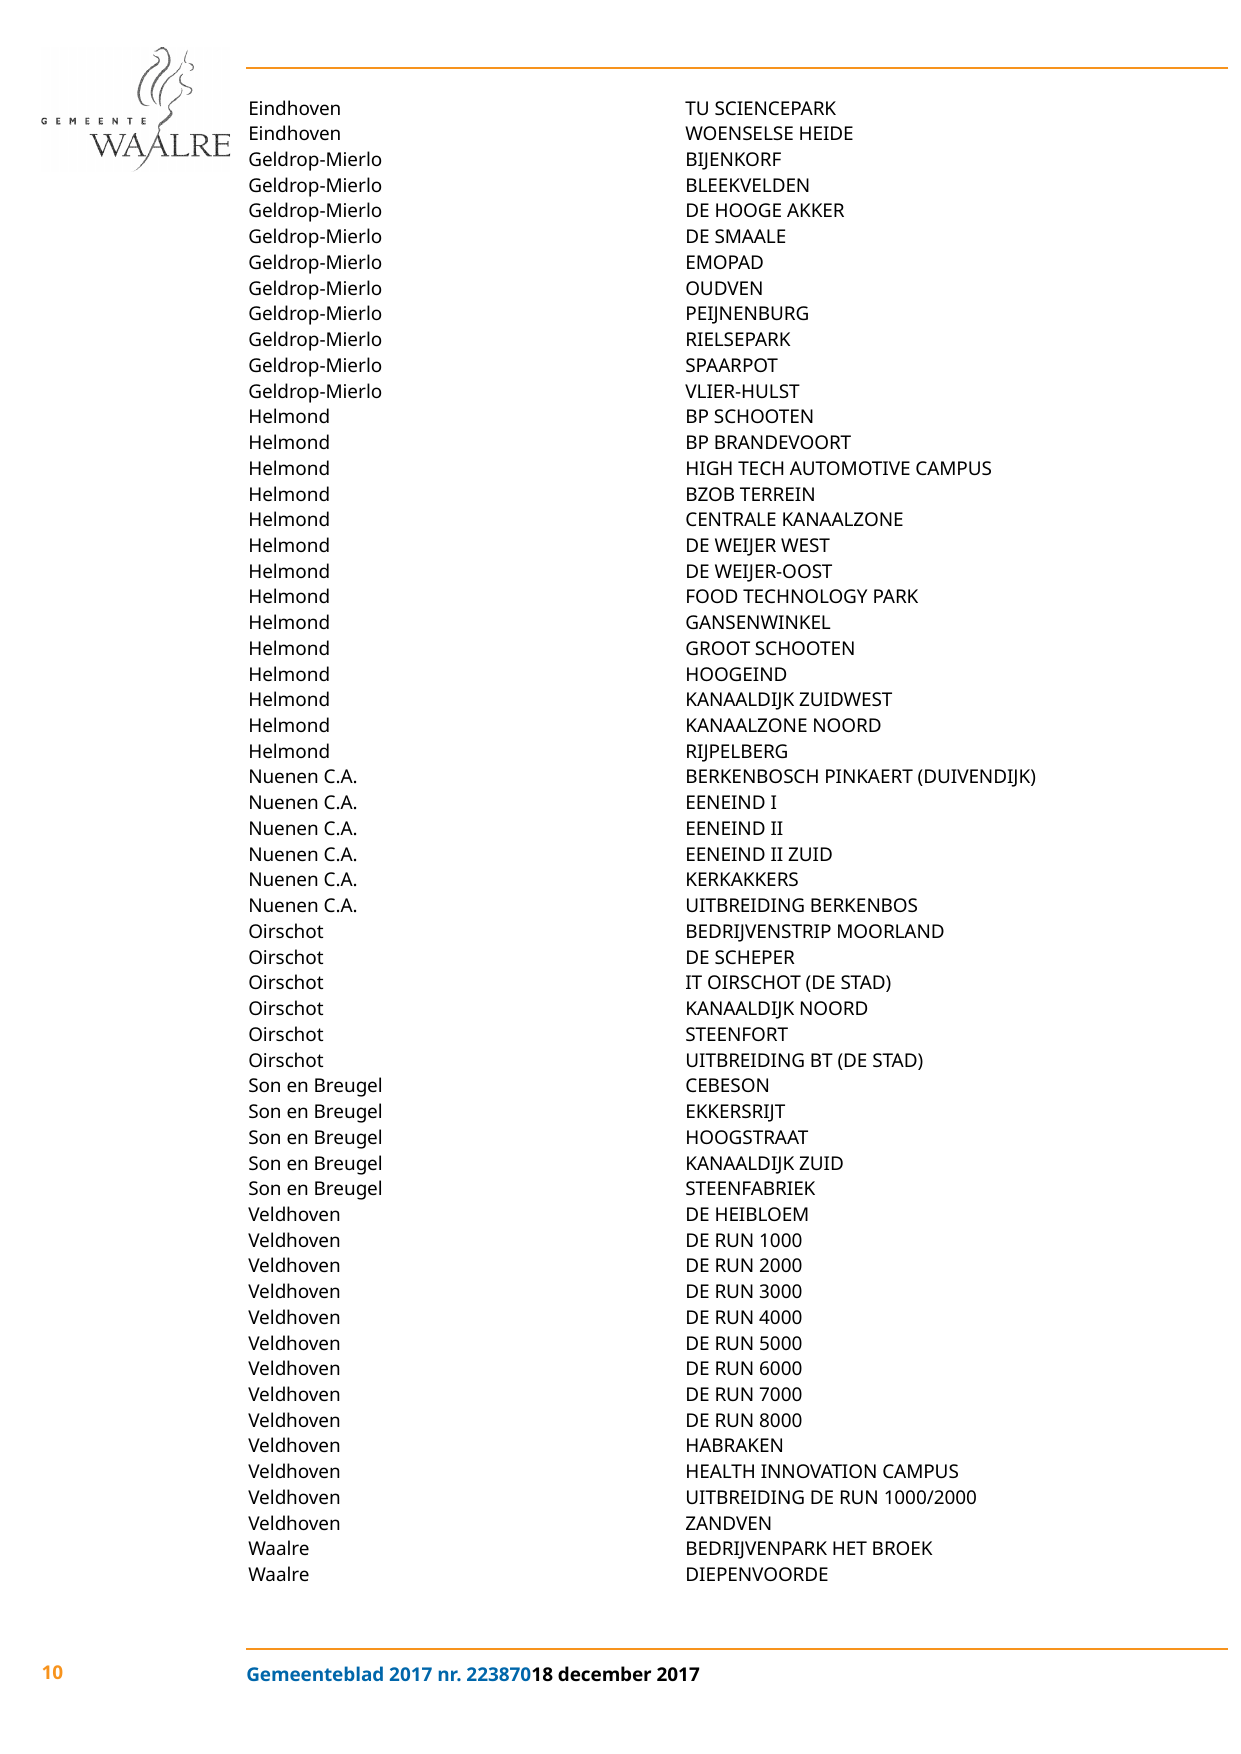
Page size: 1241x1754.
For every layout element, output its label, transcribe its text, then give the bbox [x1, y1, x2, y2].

table_cell ZANDVEN [685, 1510, 1152, 1536]
table_cell DIEPENVOORDE [685, 1561, 1152, 1587]
table_cell Son en Breugel [248, 1150, 685, 1175]
table_cell Helmond [248, 429, 685, 455]
table_cell TU SCIENCEPARK [685, 95, 1152, 121]
table_cell HIGH TECH AUTOMOTIVE CAMPUS [685, 455, 1152, 481]
table_cell Nuenen C.A. [248, 790, 685, 815]
table_cell OUDVEN [685, 275, 1152, 301]
table_cell BLEEKVELDEN [685, 172, 1152, 198]
table_cell Veldhoven [248, 1459, 685, 1484]
table_cell Veldhoven [248, 1510, 685, 1536]
table_cell CENTRALE KANAALZONE [685, 506, 1152, 532]
table_cell Son en Breugel [248, 1175, 685, 1201]
table_cell DE HEIBLOEM [685, 1201, 1152, 1227]
table_cell GROOT SCHOOTEN [685, 635, 1152, 661]
table_cell BERKENBOSCH PINKAERT (DUIVENDIJK) [685, 764, 1152, 789]
picture [41, 47, 231, 172]
table_cell BZOB TERREIN [685, 481, 1152, 506]
table_cell Son en Breugel [248, 1124, 685, 1150]
table_cell Veldhoven [248, 1484, 685, 1510]
table_cell Waalre [248, 1561, 685, 1587]
table_cell Oirschot [248, 1047, 685, 1072]
table_cell KANAALDIJK NOORD [685, 995, 1152, 1021]
table_cell Nuenen C.A. [248, 764, 685, 789]
table_cell Helmond [248, 661, 685, 687]
table_cell Geldrop-Mierlo [248, 172, 685, 198]
table_cell Helmond [248, 712, 685, 738]
table_cell KANAALDIJK ZUIDWEST [685, 687, 1152, 712]
table_cell DE RUN 5000 [685, 1330, 1152, 1356]
table_cell EENEIND II ZUID [685, 841, 1152, 867]
table_cell DE SMAALE [685, 224, 1152, 249]
table_cell BP BRANDEVOORT [685, 429, 1152, 455]
table_cell Nuenen C.A. [248, 815, 685, 841]
table_cell Eindhoven [248, 95, 685, 121]
table_cell WOENSELSE HEIDE [685, 121, 1152, 146]
table_cell BEDRIJVENPARK HET BROEK [685, 1536, 1152, 1561]
table_cell BIJENKORF [685, 146, 1152, 172]
table_cell DE RUN 3000 [685, 1278, 1152, 1304]
table_cell DE RUN 7000 [685, 1381, 1152, 1407]
table_cell DE WEIJER WEST [685, 532, 1152, 558]
table_cell Helmond [248, 584, 685, 609]
table_cell Nuenen C.A. [248, 893, 685, 918]
table_cell Helmond [248, 609, 685, 635]
table_cell DE RUN 1000 [685, 1227, 1152, 1253]
table_cell FOOD TECHNOLOGY PARK [685, 584, 1152, 609]
table_cell Geldrop-Mierlo [248, 224, 685, 249]
table_cell CEBESON [685, 1073, 1152, 1098]
table_cell HOOGSTRAAT [685, 1124, 1152, 1150]
table_cell RIJPELBERG [685, 738, 1152, 764]
table_cell VLIER-HULST [685, 378, 1152, 403]
table_cell Helmond [248, 687, 685, 712]
table_cell DE RUN 8000 [685, 1407, 1152, 1433]
table_cell HABRAKEN [685, 1433, 1152, 1458]
table_cell IT OIRSCHOT (DE STAD) [685, 970, 1152, 995]
table_cell KANAALDIJK ZUID [685, 1150, 1152, 1175]
table_cell DE RUN 4000 [685, 1304, 1152, 1330]
table_cell PEIJNENBURG [685, 301, 1152, 326]
table_cell Geldrop-Mierlo [248, 378, 685, 403]
table_cell Nuenen C.A. [248, 841, 685, 867]
table_cell Geldrop-Mierlo [248, 198, 685, 223]
table_cell Oirschot [248, 1021, 685, 1047]
table_cell Helmond [248, 506, 685, 532]
table_cell Helmond [248, 532, 685, 558]
table_cell DE WEIJER-OOST [685, 558, 1152, 584]
table_cell STEENFORT [685, 1021, 1152, 1047]
table_cell HOOGEIND [685, 661, 1152, 687]
table_cell Geldrop-Mierlo [248, 352, 685, 378]
table_cell EENEIND II [685, 815, 1152, 841]
table_cell Veldhoven [248, 1433, 685, 1458]
table_cell Veldhoven [248, 1330, 685, 1356]
table_cell Veldhoven [248, 1227, 685, 1253]
table_cell Waalre [248, 1536, 685, 1561]
table_cell Geldrop-Mierlo [248, 146, 685, 172]
table_cell Veldhoven [248, 1356, 685, 1381]
table_cell Helmond [248, 404, 685, 429]
table_cell Veldhoven [248, 1407, 685, 1433]
table_cell DE RUN 2000 [685, 1253, 1152, 1278]
table_cell Son en Breugel [248, 1073, 685, 1098]
table_cell Oirschot [248, 944, 685, 969]
table_cell Helmond [248, 455, 685, 481]
table_cell Eindhoven [248, 121, 685, 146]
table_cell EMOPAD [685, 249, 1152, 275]
table_cell Geldrop-Mierlo [248, 275, 685, 301]
table_cell Helmond [248, 558, 685, 584]
table_cell BEDRIJVENSTRIP MOORLAND [685, 918, 1152, 944]
table_cell SPAARPOT [685, 352, 1152, 378]
table_cell DE SCHEPER [685, 944, 1152, 969]
table_cell Nuenen C.A. [248, 867, 685, 892]
table_cell RIELSEPARK [685, 326, 1152, 352]
table_cell KANAALZONE NOORD [685, 712, 1152, 738]
table_cell DE RUN 6000 [685, 1356, 1152, 1381]
table_cell KERKAKKERS [685, 867, 1152, 892]
table_cell BP SCHOOTEN [685, 404, 1152, 429]
table_cell UITBREIDING BT (DE STAD) [685, 1047, 1152, 1072]
table_cell UITBREIDING DE RUN 1000/2000 [685, 1484, 1152, 1510]
table_cell Helmond [248, 635, 685, 661]
table_cell Veldhoven [248, 1278, 685, 1304]
table_cell Helmond [248, 738, 685, 764]
table_cell Geldrop-Mierlo [248, 301, 685, 326]
table_cell GANSENWINKEL [685, 609, 1152, 635]
table_cell DE HOOGE AKKER [685, 198, 1152, 223]
table_cell Veldhoven [248, 1201, 685, 1227]
table_cell Helmond [248, 481, 685, 506]
table_cell Oirschot [248, 918, 685, 944]
table_cell UITBREIDING BERKENBOS [685, 893, 1152, 918]
table_cell Veldhoven [248, 1253, 685, 1278]
table_cell Oirschot [248, 995, 685, 1021]
table_cell Geldrop-Mierlo [248, 249, 685, 275]
table_cell HEALTH INNOVATION CAMPUS [685, 1459, 1152, 1484]
table_cell EKKERSRIJT [685, 1098, 1152, 1124]
table_cell STEENFABRIEK [685, 1175, 1152, 1201]
table_cell Son en Breugel [248, 1098, 685, 1124]
table_cell Veldhoven [248, 1304, 685, 1330]
table_cell Veldhoven [248, 1381, 685, 1407]
table_cell Oirschot [248, 970, 685, 995]
table_cell EENEIND I [685, 790, 1152, 815]
table_cell Geldrop-Mierlo [248, 326, 685, 352]
